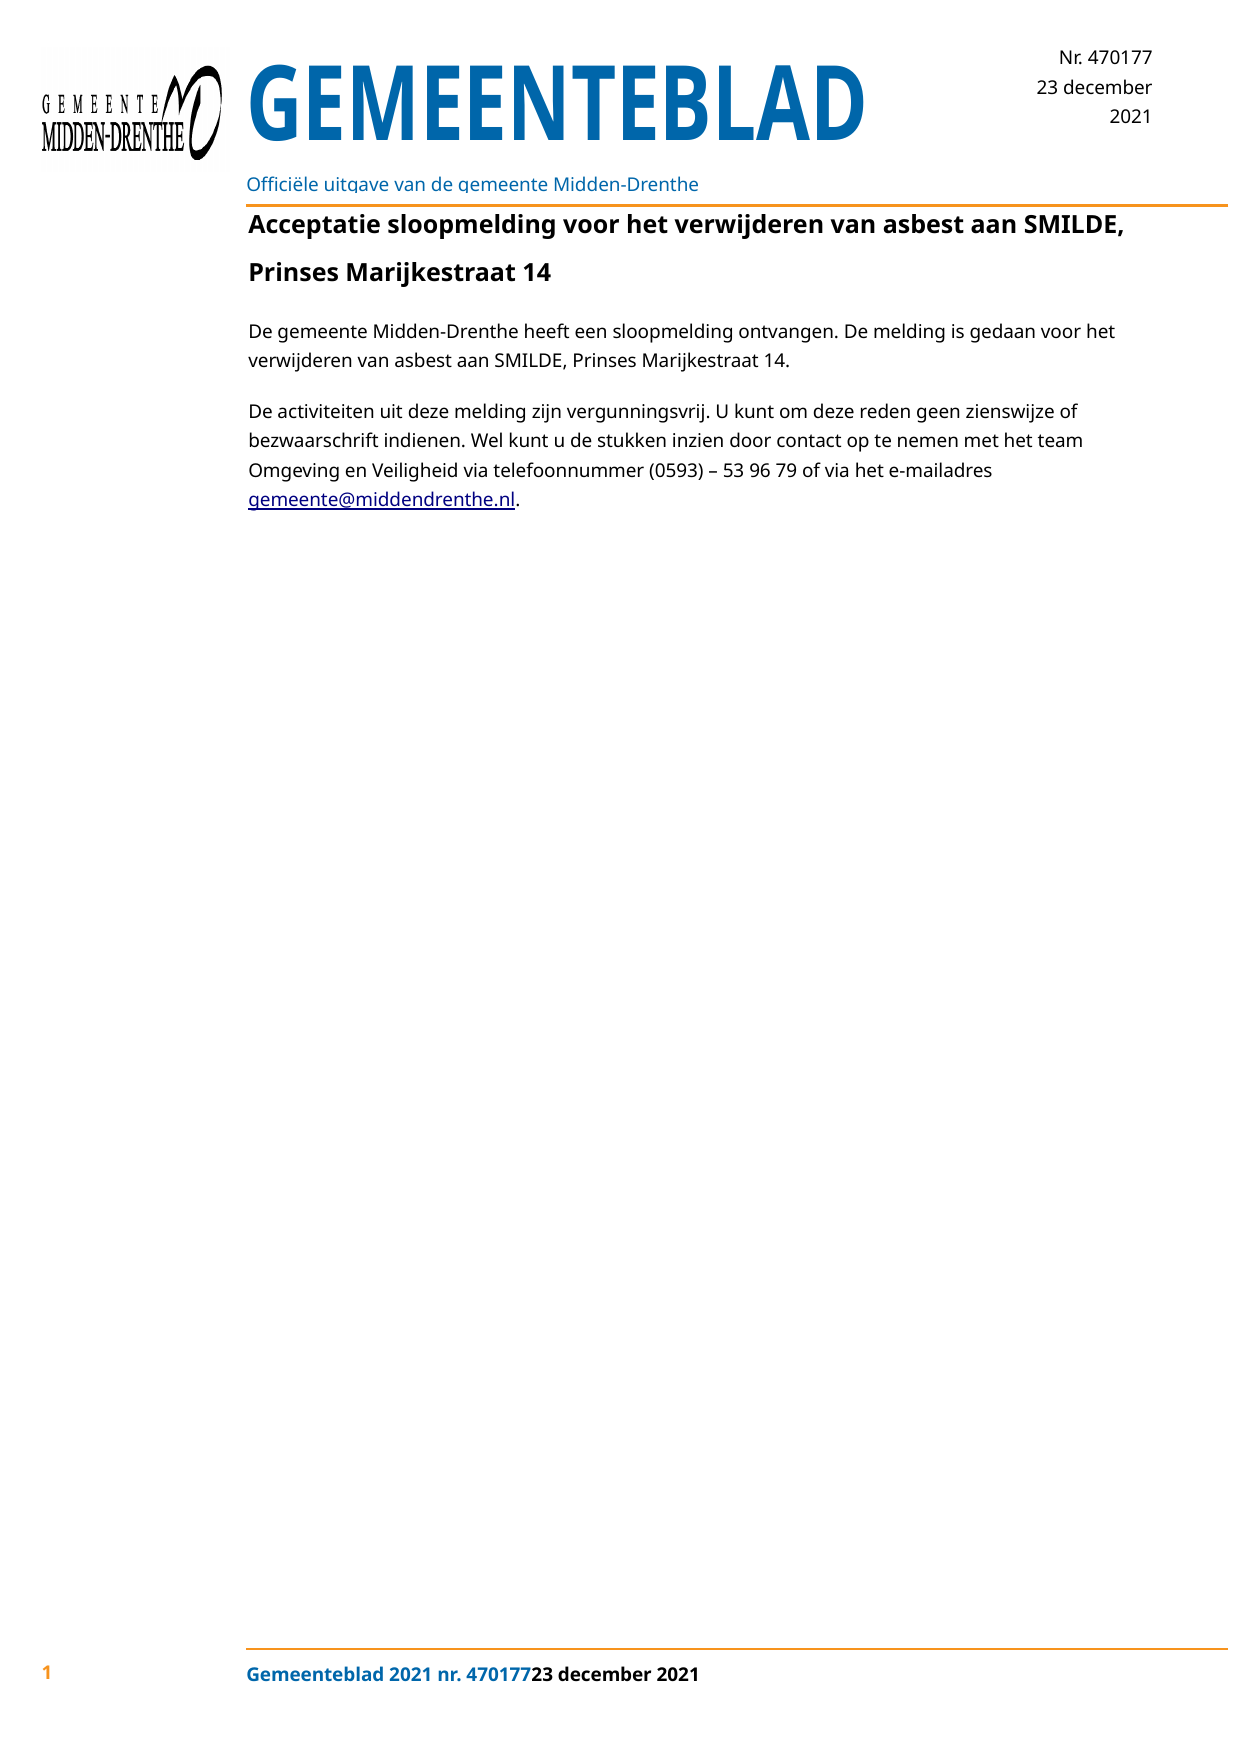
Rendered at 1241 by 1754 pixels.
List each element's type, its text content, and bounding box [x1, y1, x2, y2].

text Acceptatie sloopmelding voor het verwijderen van asbest aan SMILDE, Prinses Marijkestraat 14 [248, 207, 1152, 288]
text De activiteiten uit deze melding zijn vergunningsvrij. U kunt om deze reden geen zienswijze of bezwaarschrift indienen. Wel kunt u de stukken inzien door contact op te nemen met het team Omgeving en Veiligheid via telefoonnummer (0593) – 53 96 79 of via het e-mailadres gemeente@middendrenthe.nl. [248, 398, 1152, 512]
picture [41, 47, 231, 172]
text De gemeente Midden-Drenthe heeft een sloopmelding ontvangen. De melding is gedaan voor het verwijderen van asbest aan SMILDE, Prinses Marijkestraat 14. [248, 318, 1152, 373]
